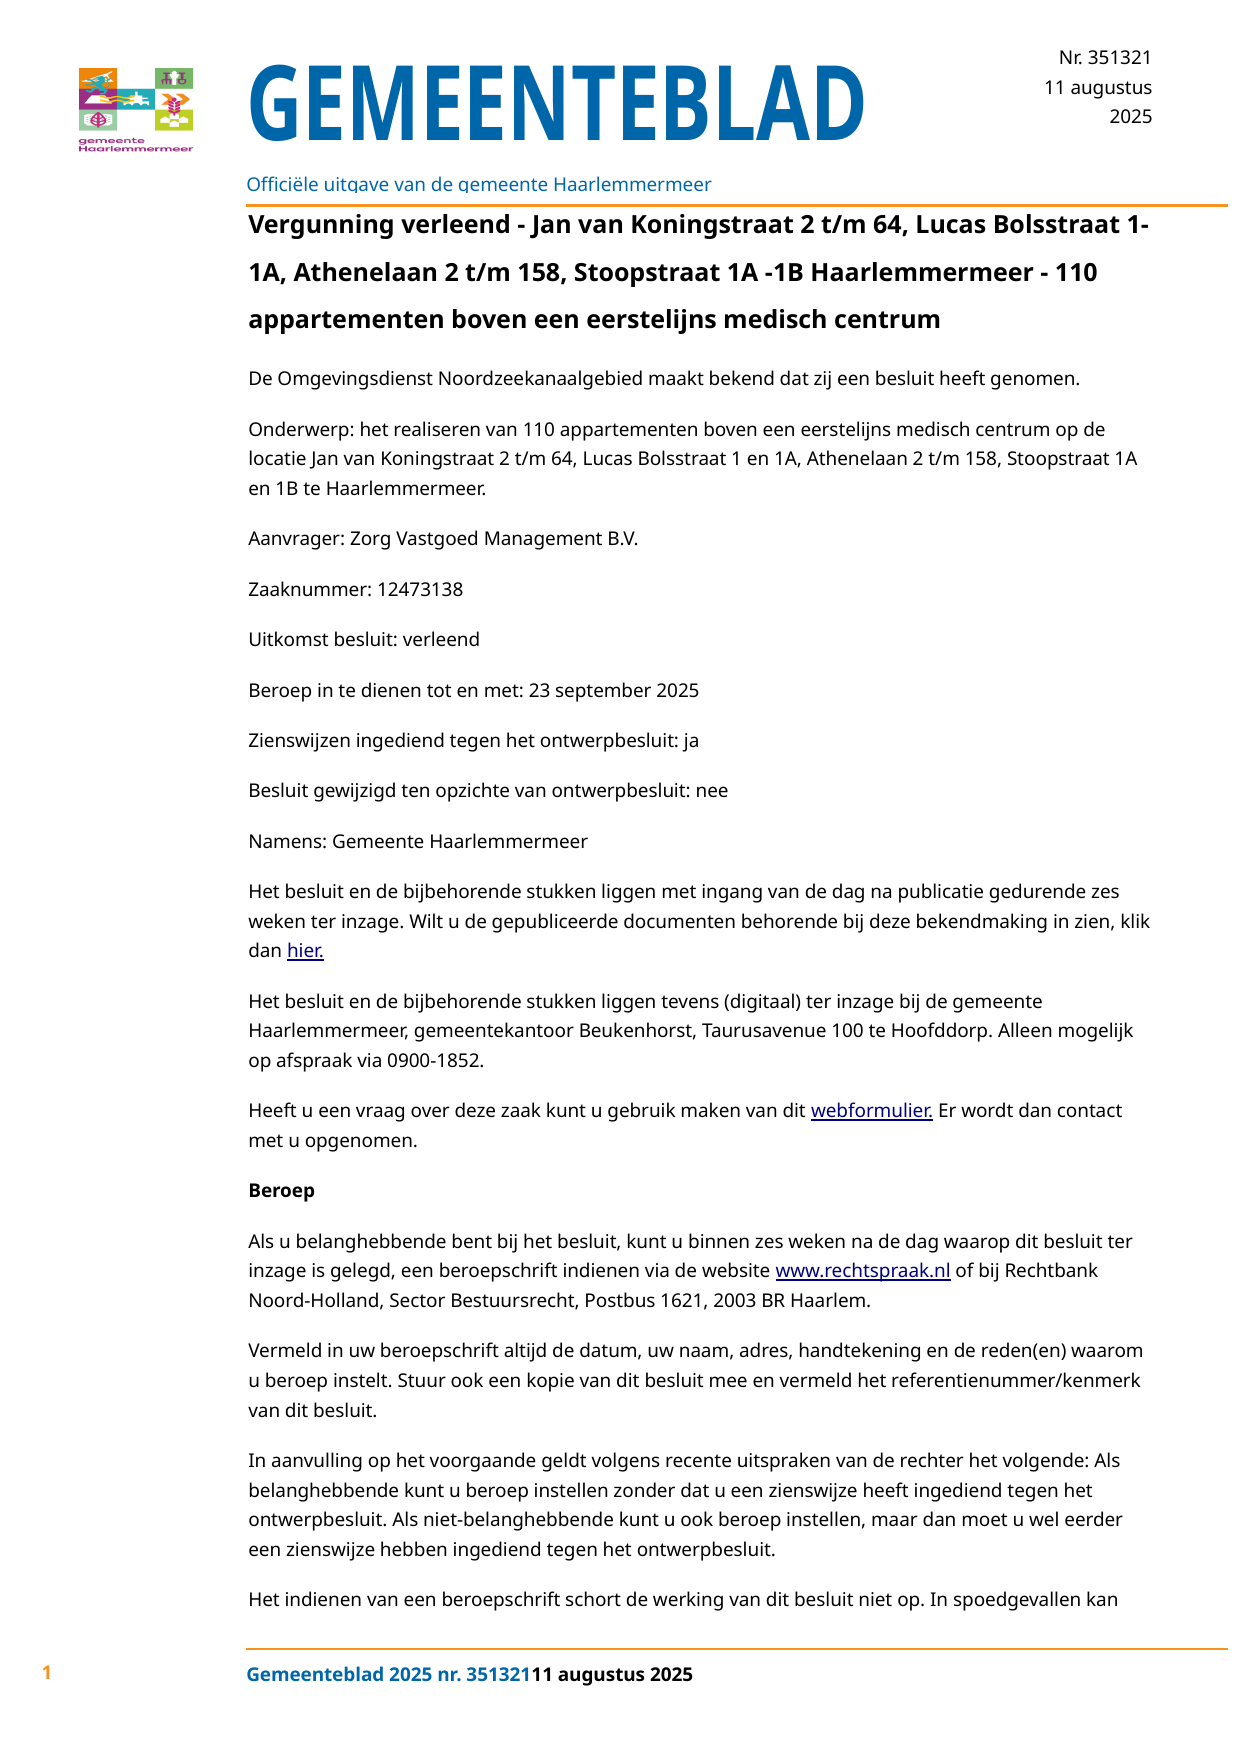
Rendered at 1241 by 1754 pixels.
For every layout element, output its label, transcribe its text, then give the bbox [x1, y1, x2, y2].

text Het indienen van een beroepschrift schort de werking van dit besluit niet op. In spoedgevallen kan [248, 1586, 1152, 1612]
text De Omgevingsdienst Noordzeekanaalgebied maakt bekend dat zij een besluit heeft genomen. [248, 366, 1152, 391]
text Zaaknummer: 12473138 [248, 576, 1152, 602]
text Zienswijzen ingediend tegen het ontwerpbesluit: ja [248, 727, 1152, 753]
text Aanvrager: Zorg Vastgoed Management B.V. [248, 526, 1152, 551]
text Het besluit en de bijbehorende stukken liggen met ingang van de dag na publicatie gedurende zes weken ter inzage. Wilt u de gepubliceerde documenten behorende bij deze bekendmaking in zien, klik dan hier. [248, 878, 1152, 963]
text Beroep in te dienen tot en met: 23 september 2025 [248, 677, 1152, 702]
text Beroep [248, 1178, 1152, 1203]
text Vergunning verleend - Jan van Koningstraat 2 t/m 64, Lucas Bolsstraat 1-1A, Athenelaan 2 t/m 158, Stoopstraat 1A -1B Haarlemmermeer - 110 appartementen boven een eerstelijns medisch centrum [248, 207, 1152, 336]
picture [41, 47, 231, 172]
text In aanvulling op het voorgaande geldt volgens recente uitspraken van de rechter het volgende: Als belanghebbende kunt u beroep instellen zonder dat u een zienswijze heeft ingediend tegen het ontwerpbesluit. Als niet-belanghebbende kunt u ook beroep instellen, maar dan moet u wel eerder een zienswijze hebben ingediend tegen het ontwerpbesluit. [248, 1447, 1152, 1562]
text Namens: Gemeente Haarlemmermeer [248, 828, 1152, 854]
text Als u belanghebbende bent bij het besluit, kunt u binnen zes weken na de dag waarop dit besluit ter inzage is gelegd, een beroepschrift indienen via de website www.rechtspraak.nl of bij Rechtbank Noord-Holland, Sector Bestuursrecht, Postbus 1621, 2003 BR Haarlem. [248, 1228, 1152, 1313]
text Uitkomst besluit: verleend [248, 626, 1152, 652]
text Heeft u een vraag over deze zaak kunt u gebruik maken van dit webformulier. Er wordt dan contact met u opgenomen. [248, 1098, 1152, 1153]
text Besluit gewijzigd ten opzichte van ontwerpbesluit: nee [248, 778, 1152, 803]
text Onderwerp: het realiseren van 110 appartementen boven een eerstelijns medisch centrum op de locatie Jan van Koningstraat 2 t/m 64, Lucas Bolsstraat 1 en 1A, Athenelaan 2 t/m 158, Stoopstraat 1A en 1B te Haarlemmermeer. [248, 416, 1152, 501]
text Vermeld in uw beroepschrift altijd de datum, uw naam, adres, handtekening en de reden(en) waarom u beroep instelt. Stuur ook een kopie van dit besluit mee en vermeld het referentienummer/kenmerk van dit besluit. [248, 1338, 1152, 1422]
text Het besluit en de bijbehorende stukken liggen tevens (digitaal) ter inzage bij de gemeente Haarlemmermeer, gemeentekantoor Beukenhorst, Taurusavenue 100 te Hoofddorp. Alleen mogelijk op afspraak via 0900-1852. [248, 988, 1152, 1073]
